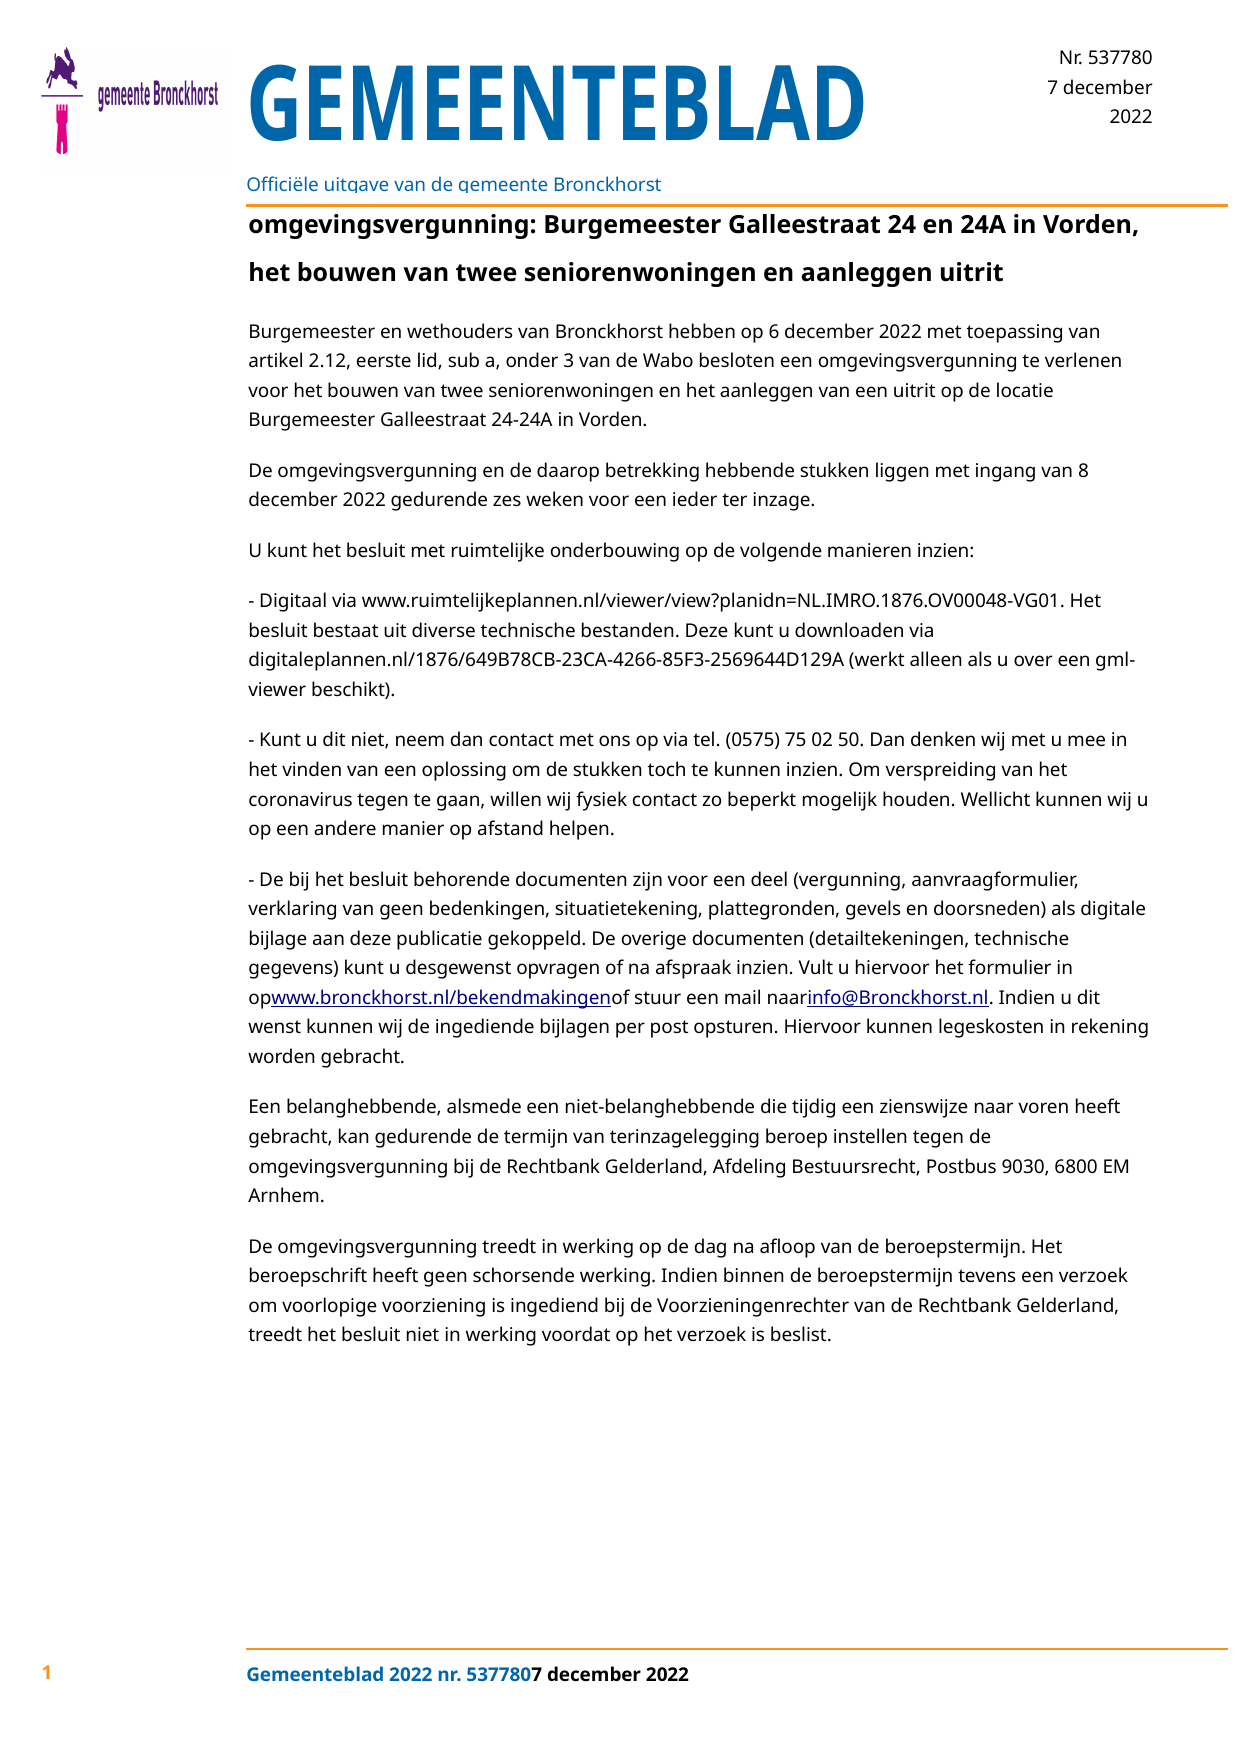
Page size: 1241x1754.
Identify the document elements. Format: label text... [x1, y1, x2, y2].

text - Digitaal via www.ruimtelijkeplannen.nl/viewer/view?planidn=NL.IMRO.1876.OV00048-VG01. Het besluit bestaat uit diverse technische bestanden. Deze kunt u downloaden via digitaleplannen.nl/1876/649B78CB-23CA-4266-85F3-2569644D129A (werkt alleen als u over een gml-viewer beschikt). [248, 587, 1152, 702]
text - De bij het besluit behorende documenten zijn voor een deel (vergunning, aanvraagformulier, verklaring van geen bedenkingen, situatietekening, plattegronden, gevels en doorsneden) als digitale bijlage aan deze publicatie gekoppeld. De overige documenten (detailtekeningen, technische gegevens) kunt u desgewenst opvragen of na afspraak inzien. Vult u hiervoor het formulier in opwww.bronckhorst.nl/bekendmakingenof stuur een mail naarinfo@Bronckhorst.nl. Indien u dit wenst kunnen wij de ingediende bijlagen per post opsturen. Hiervoor kunnen legeskosten in rekening worden gebracht. [248, 866, 1152, 1069]
text Een belanghebbende, alsmede een niet-belanghebbende die tijdig een zienswijze naar voren heeft gebracht, kan gedurende de termijn van terinzagelegging beroep instellen tegen de omgevingsvergunning bij de Rechtbank Gelderland, Afdeling Bestuursrecht, Postbus 9030, 6800 EM Arnhem. [248, 1094, 1152, 1208]
text Burgemeester en wethouders van Bronckhorst hebben op 6 december 2022 met toepassing van artikel 2.12, eerste lid, sub a, onder 3 van de Wabo besloten een omgevingsvergunning te verlenen voor het bouwen van twee seniorenwoningen en het aanleggen van een uitrit op de locatie Burgemeester Galleestraat 24-24A in Vorden. [248, 318, 1152, 432]
text omgevingsvergunning: Burgemeester Galleestraat 24 en 24A in Vorden, het bouwen van twee seniorenwoningen en aanleggen uitrit [248, 207, 1152, 288]
picture [41, 47, 231, 172]
text De omgevingsvergunning treedt in werking op de dag na afloop van de beroepstermijn. Het beroepschrift heeft geen schorsende werking. Indien binnen de beroepstermijn tevens een verzoek om voorlopige voorziening is ingediend bij de Voorzieningenrechter van de Rechtbank Gelderland, treedt het besluit niet in werking voordat op het verzoek is beslist. [248, 1233, 1152, 1347]
text U kunt het besluit met ruimtelijke onderbouwing op de volgende manieren inzien: [248, 537, 1152, 563]
text De omgevingsvergunning en de daarop betrekking hebbende stukken liggen met ingang van 8 december 2022 gedurende zes weken voor een ieder ter inzage. [248, 457, 1152, 512]
text - Kunt u dit niet, neem dan contact met ons op via tel. (0575) 75 02 50. Dan denken wij met u mee in het vinden van een oplossing om de stukken toch te kunnen inzien. Om verspreiding van het coronavirus tegen te gaan, willen wij fysiek contact zo beperkt mogelijk houden. Wellicht kunnen wij u op een andere manier op afstand helpen. [248, 727, 1152, 841]
